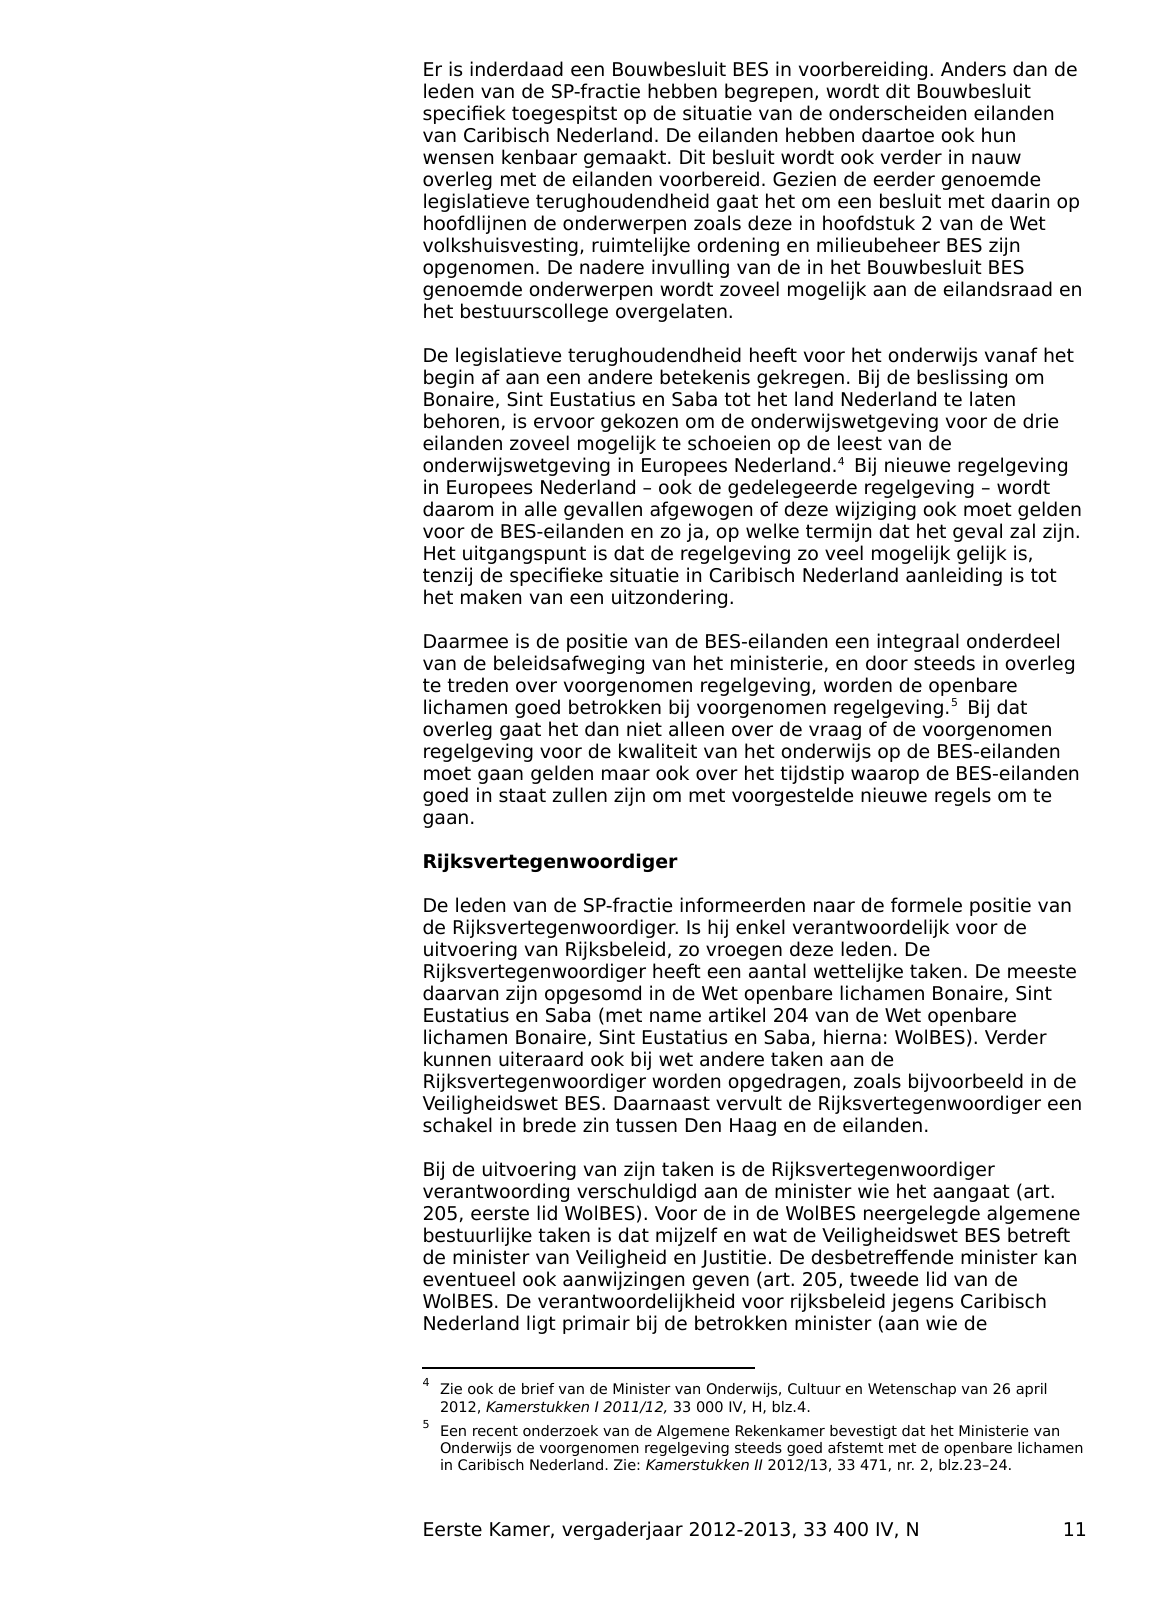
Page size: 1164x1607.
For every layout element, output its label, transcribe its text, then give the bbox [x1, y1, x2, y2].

text De legislatieve terughoudendheid heeft voor het onderwijs vanaf het begin af aan een andere betekenis gekregen. Bij de beslissing om Bonaire, Sint Eustatius en Saba tot het land Nederland te laten behoren, is ervoor gekozen om de onderwijswetgeving voor de drie eilanden zoveel mogelijk te schoeien op de leest van de onderwijswetgeving in Europees Nederland. Bij nieuwe regelgeving in Europees Nederland – ook de gedelegeerde regelgeving – wordt daarom in alle gevallen afgewogen of deze wijziging ook moet gelden voor de BES-eilanden en zo ja, op welke termijn dat het geval zal zijn. Het uitgangspunt is dat de regelgeving zo veel mogelijk gelijk is, tenzij de specifieke situatie in Caribisch Nederland aanleiding is tot het maken van een uitzondering. [422, 345, 1087, 609]
text De leden van de SP-fractie informeerden naar de formele positie van de Rijksvertegenwoordiger. Is hij enkel verantwoordelijk voor de uitvoering van Rijksbeleid, zo vroegen deze leden. De Rijksvertegenwoordiger heeft een aantal wettelijke taken. De meeste daarvan zijn opgesomd in de Wet openbare lichamen Bonaire, Sint Eustatius en Saba (met name artikel 204 van de Wet openbare lichamen Bonaire, Sint Eustatius en Saba, hierna: WolBES). Verder kunnen uiteraard ook bij wet andere taken aan de Rijksvertegenwoordiger worden opgedragen, zoals bijvoorbeeld in de Veiligheidswet BES. Daarnaast vervult de Rijksvertegenwoordiger een schakel in brede zin tussen Den Haag en de eilanden. [422, 895, 1087, 1137]
subtitle Rijksvertegenwoordiger [422, 851, 1087, 873]
text Daarmee is de positie van de BES-eilanden een integraal onderdeel van de beleidsafweging van het ministerie, en door steeds in overleg te treden over voorgenomen regelgeving, worden de openbare lichamen goed betrokken bij voorgenomen regelgeving. Bij dat overleg gaat het dan niet alleen over de vraag of de voorgenomen regelgeving voor de kwaliteit van het onderwijs op de BES-eilanden moet gaan gelden maar ook over het tijdstip waarop de BES-eilanden goed in staat zullen zijn om met voorgestelde nieuwe regels om te gaan. [422, 631, 1087, 829]
text Een recent onderzoek van de Algemene Rekenkamer bevestigt dat het Ministerie van Onderwijs de voorgenomen regelgeving steeds goed afstemt met de openbare lichamen in Caribisch Nederland. Zie: Kamerstukken II 2012/13, 33 471, nr. 2, blz.23–24. [422, 1418, 1087, 1474]
text Zie ook de brief van de Minister van Onderwijs, Cultuur en Wetenschap van 26 april 2012, Kamerstukken I 2011/12, 33 000 IV, H, blz.4. [422, 1377, 1087, 1416]
text Er is inderdaad een Bouwbesluit BES in voorbereiding. Anders dan de leden van de SP-fractie hebben begrepen, wordt dit Bouwbesluit specifiek toegespitst op de situatie van de onderscheiden eilanden van Caribisch Nederland. De eilanden hebben daartoe ook hun wensen kenbaar gemaakt. Dit besluit wordt ook verder in nauw overleg met de eilanden voorbereid. Gezien de eerder genoemde legislatieve terughoudendheid gaat het om een besluit met daarin op hoofdlijnen de onderwerpen zoals deze in hoofdstuk 2 van de Wet volkshuisvesting, ruimtelijke ordening en milieubeheer BES zijn opgenomen. De nadere invulling van de in het Bouwbesluit BES genoemde onderwerpen wordt zoveel mogelijk aan de eilandsraad en het bestuurscollege overgelaten. [422, 59, 1087, 323]
text Bij de uitvoering van zijn taken is de Rijksvertegenwoordiger verantwoording verschuldigd aan de minister wie het aangaat (art. 205, eerste lid WolBES). Voor de in de WolBES neergelegde algemene bestuurlijke taken is dat mijzelf en wat de Veiligheidswet BES betreft de minister van Veiligheid en Justitie. De desbetreffende minister kan eventueel ook aanwijzingen geven (art. 205, tweede lid van de WolBES. De verantwoordelijkheid voor rijksbeleid jegens Caribisch Nederland ligt primair bij de betrokken minister (aan wie de [422, 1159, 1087, 1335]
